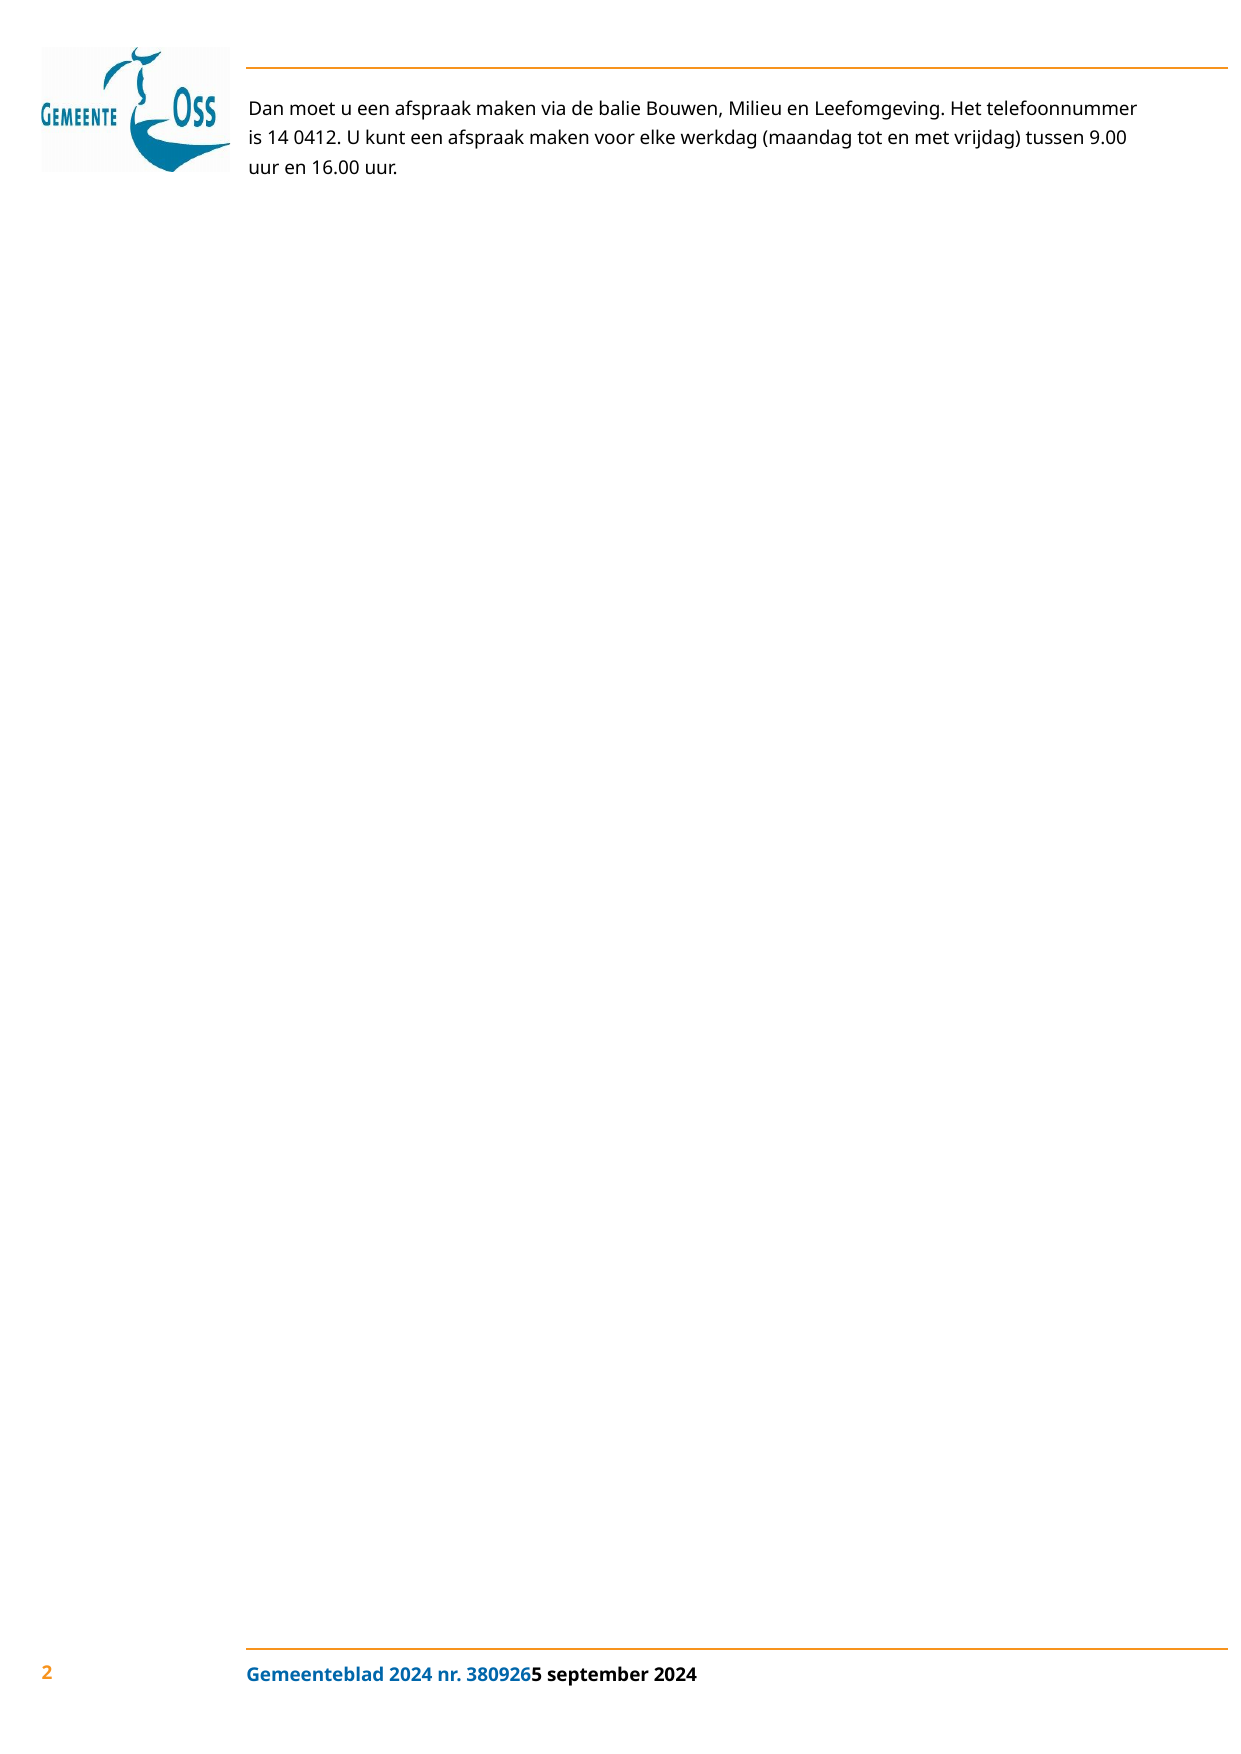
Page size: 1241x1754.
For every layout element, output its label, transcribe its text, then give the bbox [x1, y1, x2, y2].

text Dan moet u een afspraak maken via de balie Bouwen, Milieu en Leefomgeving. Het telefoonnummer is 14 0412. U kunt een afspraak maken voor elke werkdag (maandag tot en met vrijdag) tussen 9.00 uur en 16.00 uur. [248, 95, 1152, 180]
picture [41, 47, 231, 172]
